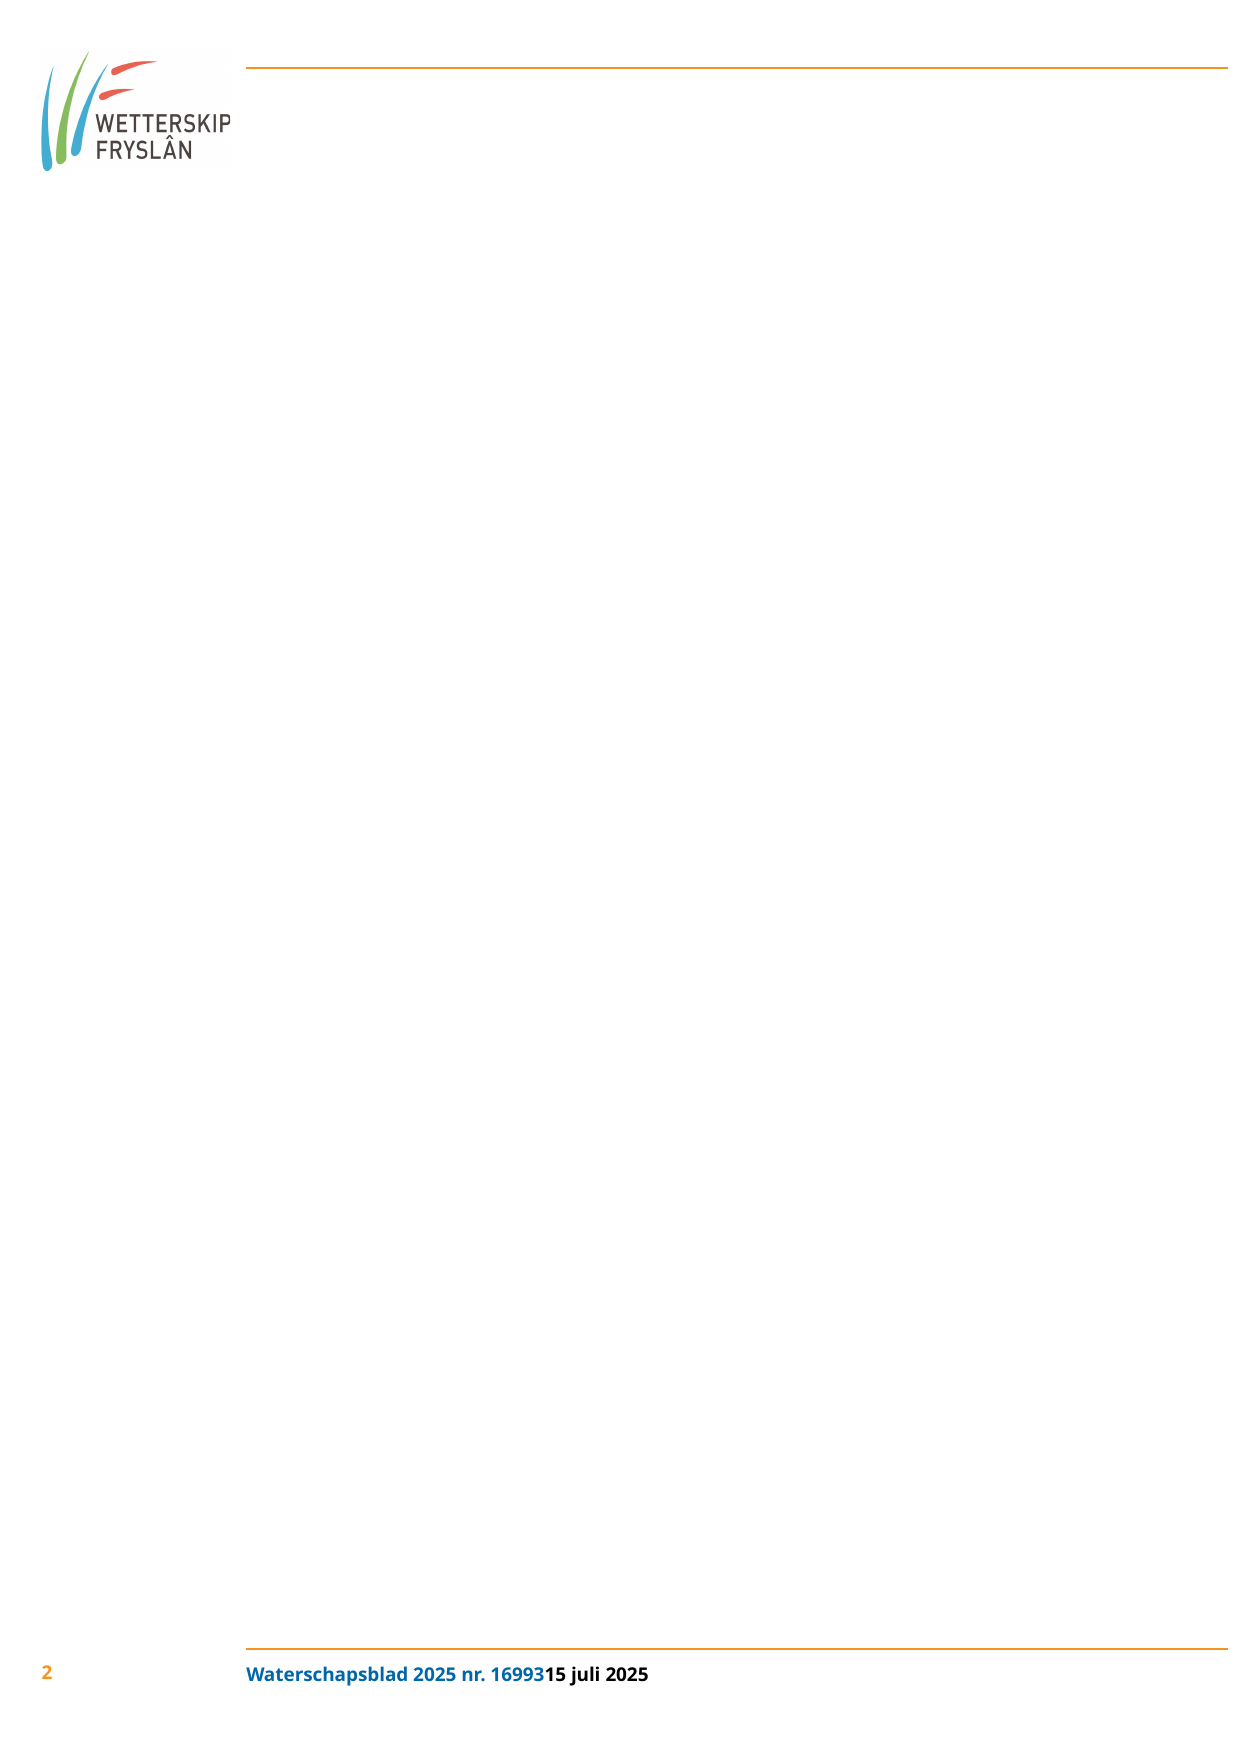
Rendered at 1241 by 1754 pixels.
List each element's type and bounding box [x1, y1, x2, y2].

picture [41, 47, 231, 172]
